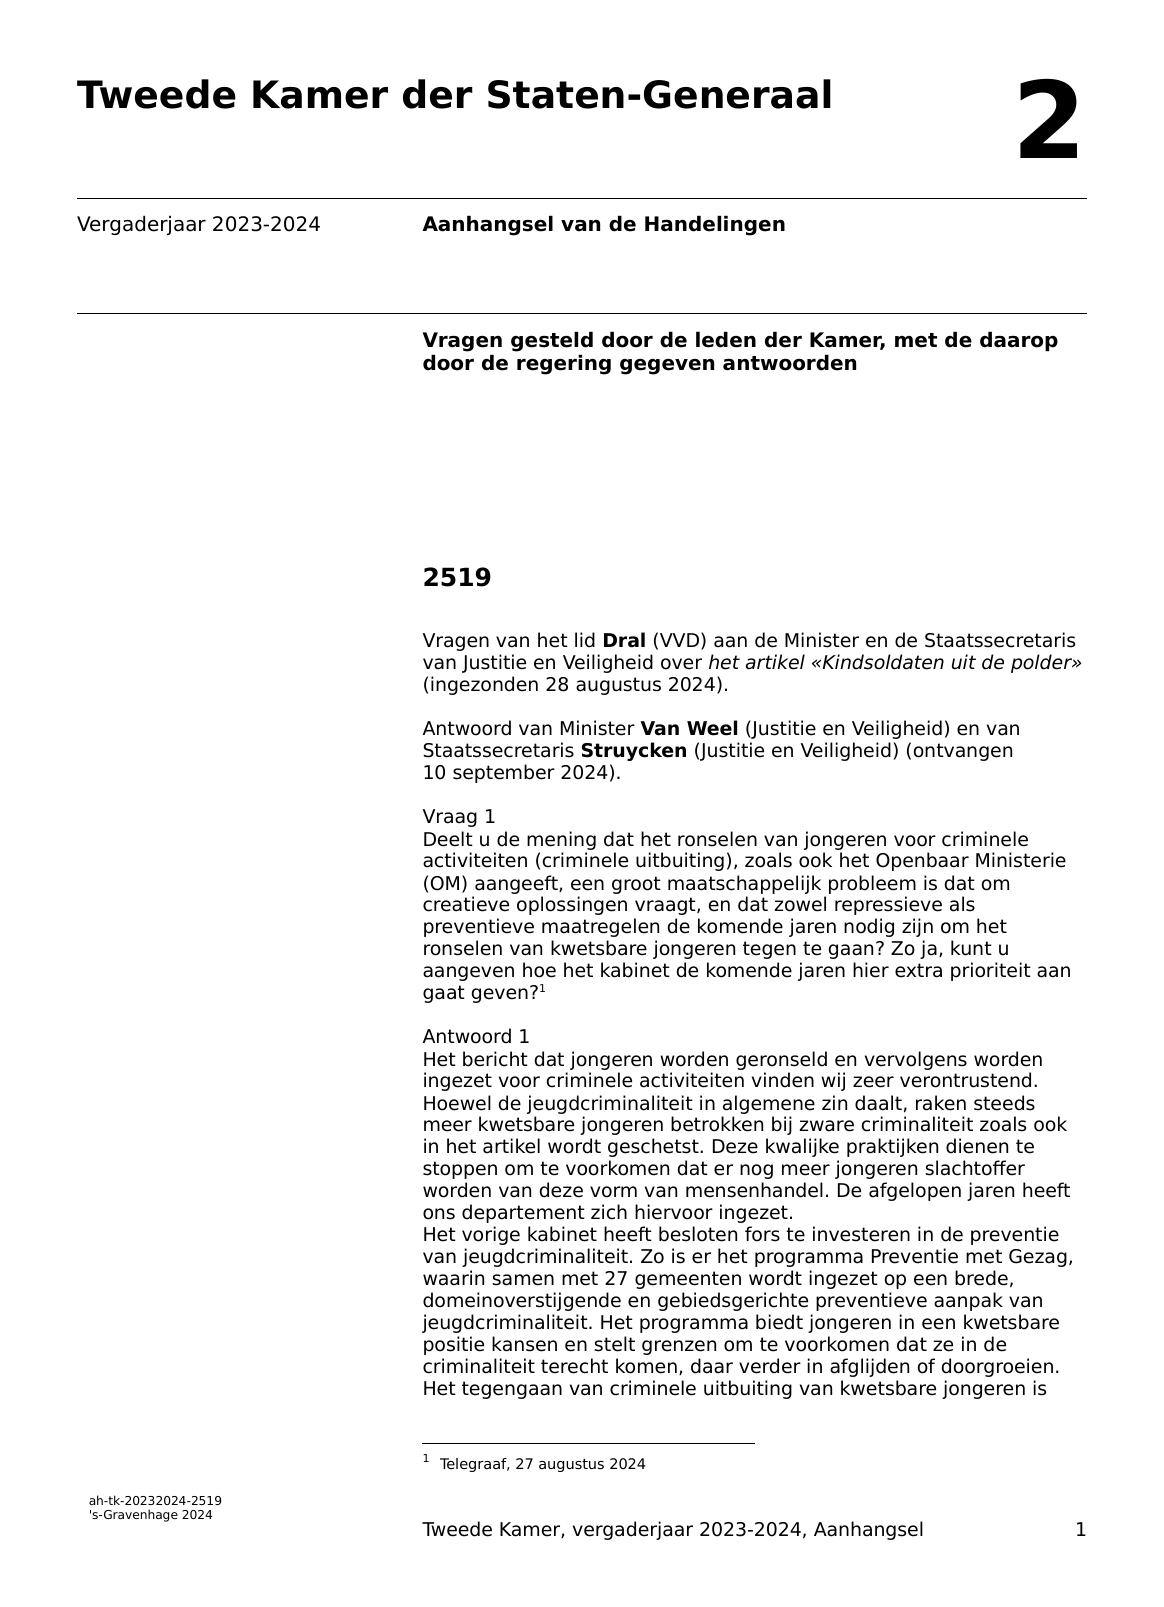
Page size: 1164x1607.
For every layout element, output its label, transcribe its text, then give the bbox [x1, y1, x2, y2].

table_header Tweede Kamer der Staten-Generaal [77, 59, 886, 198]
table_cell Vergaderjaar 2023-2024 [77, 199, 422, 313]
text Deelt u de mening dat het ronselen van jongeren voor criminele activiteiten (criminele uitbuiting), zoals ook het Openbaar Ministerie (OM) aangeeft, een groot maatschappelijk probleem is dat om creatieve oplossingen vraagt, en dat zowel repressieve als preventieve maatregelen de komende jaren nodig zijn om het ronselen van kwetsbare jongeren tegen te gaan? Zo ja, kunt u aangeven hoe het kabinet de komende jaren hier extra prioriteit aan gaat geven? [422, 828, 1087, 1004]
text ah-tk-20232024-2519 [88, 1494, 323, 1508]
text 2519 [422, 563, 1087, 592]
text Vragen van het lid Dral (VVD) aan de Minister en de Staatssecretaris van Justitie en Veiligheid over het artikel «Kindsoldaten uit de polder» (ingezonden 28 augustus 2024). [422, 630, 1087, 696]
table_cell Aanhangsel van de Handelingen [422, 199, 1087, 313]
text Antwoord van Minister Van Weel (Justitie en Veiligheid) en van Staatssecretaris Struycken (Justitie en Veiligheid) (ontvangen 10 september 2024). [422, 718, 1087, 784]
text Antwoord 1 [422, 1026, 1087, 1048]
text Het vorige kabinet heeft besloten fors te investeren in de preventie van jeugdcriminaliteit. Zo is er het programma Preventie met Gezag, waarin samen met 27 gemeenten wordt ingezet op een brede, domeinoverstijgende en gebiedsgerichte preventieve aanpak van jeugdcriminaliteit. Het programma biedt jongeren in een kwetsbare positie kansen en stelt grenzen om te voorkomen dat ze in de criminaliteit terecht komen, daar verder in afglijden of doorgroeien. Het tegengaan van criminele uitbuiting van kwetsbare jongeren is [422, 1224, 1087, 1400]
table_cell Vragen gesteld door de leden der Kamer, met de daarop door de regering gegeven antwoorden [422, 314, 1087, 375]
text Telegraaf, 27 augustus 2024 [422, 1452, 1087, 1474]
text Het bericht dat jongeren worden geronseld en vervolgens worden ingezet voor criminele activiteiten vinden wij zeer verontrustend. Hoewel de jeugdcriminaliteit in algemene zin daalt, raken steeds meer kwetsbare jongeren betrokken bij zware criminaliteit zoals ook in het artikel wordt geschetst. Deze kwalijke praktijken dienen te stoppen om te voorkomen dat er nog meer jongeren slachtoffer worden van deze vorm van mensenhandel. De afgelopen jaren heeft ons departement zich hiervoor ingezet. [422, 1048, 1087, 1224]
table_cell [77, 314, 422, 375]
text Vraag 1 [422, 806, 1087, 828]
table_header 2 [886, 59, 1087, 198]
text 's-Gravenhage 2024 [88, 1508, 323, 1522]
